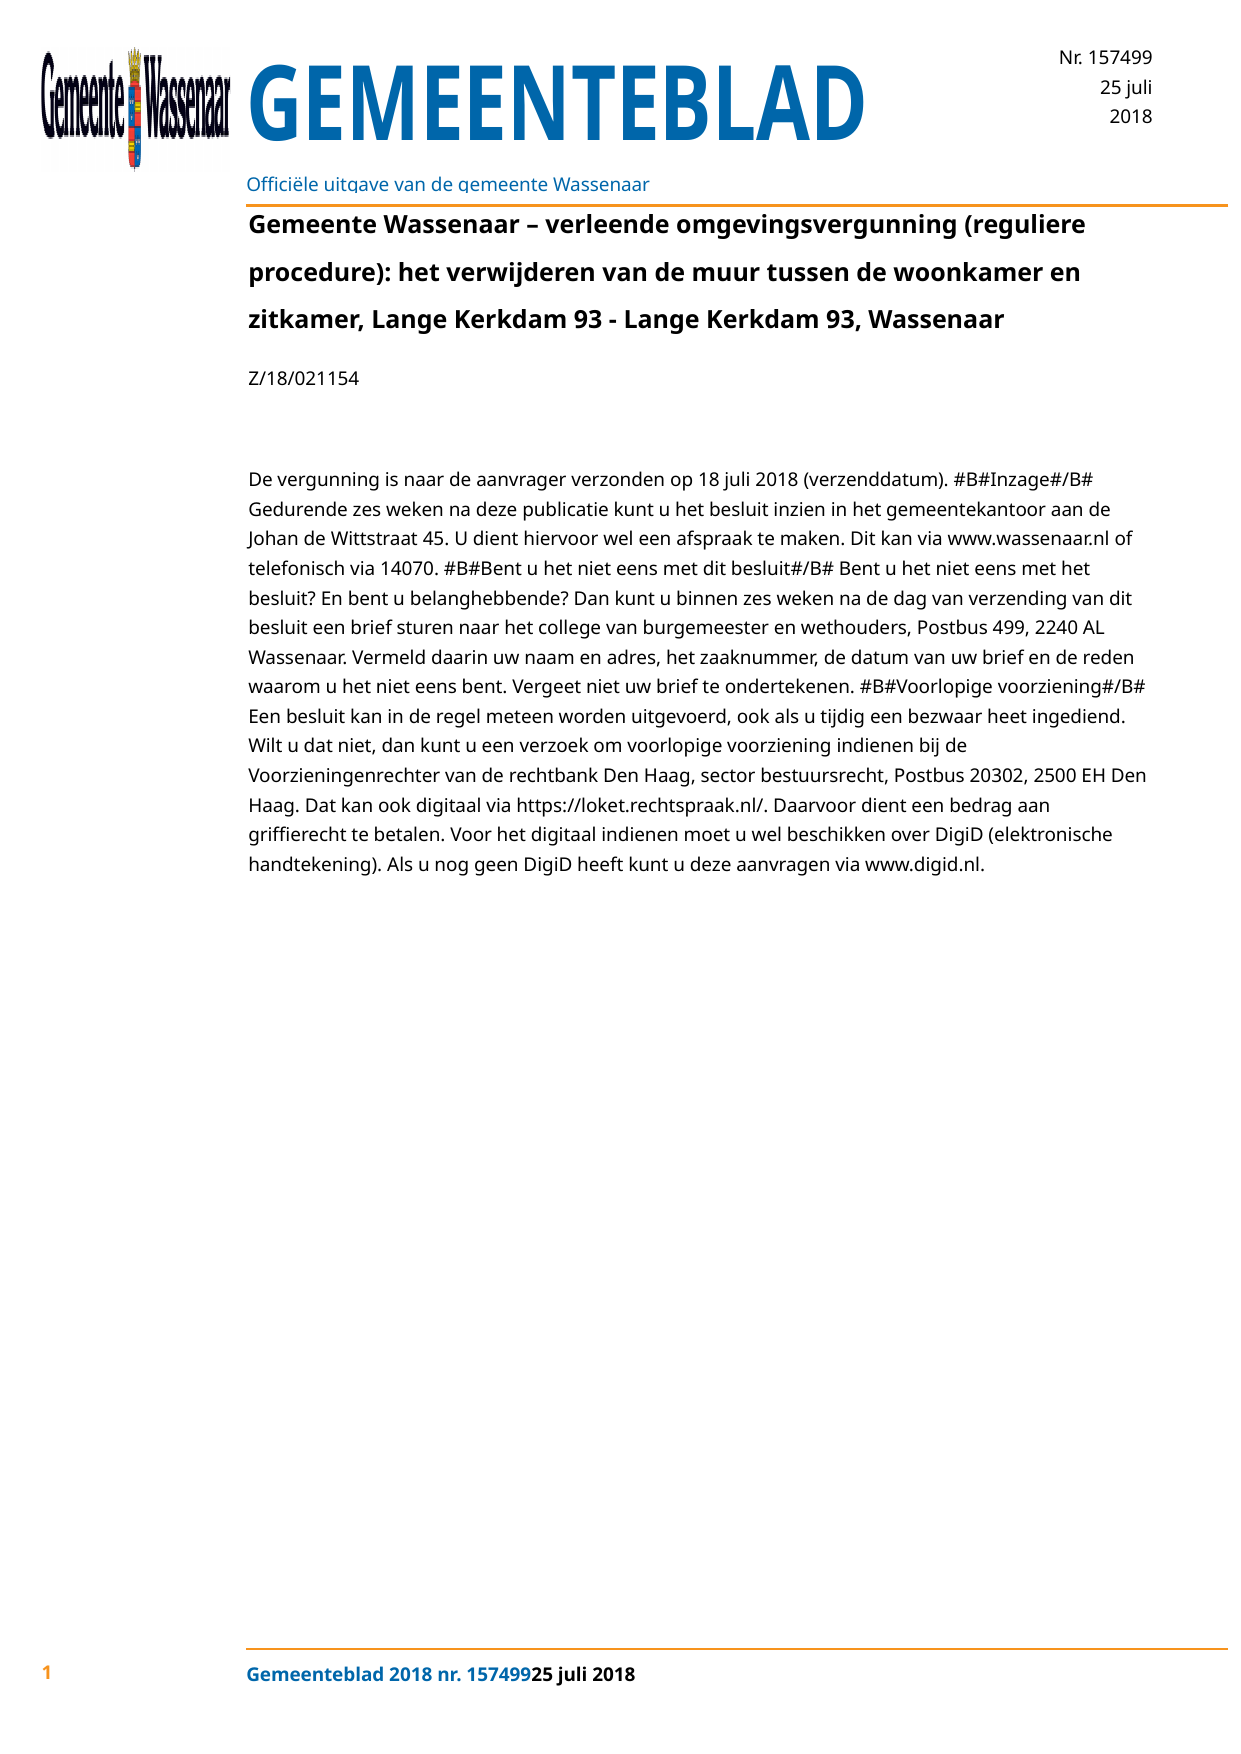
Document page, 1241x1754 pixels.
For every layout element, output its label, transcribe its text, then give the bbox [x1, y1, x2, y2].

text Z/18/021154 [248, 366, 1152, 391]
picture [41, 47, 231, 172]
text Gemeente Wassenaar – verleende omgevingsvergunning (reguliere procedure): het verwijderen van de muur tussen de woonkamer en zitkamer, Lange Kerkdam 93 - Lange Kerkdam 93, Wassenaar [248, 207, 1152, 336]
text De vergunning is naar de aanvrager verzonden op 18 juli 2018 (verzenddatum). #B#Inzage#/B# Gedurende zes weken na deze publicatie kunt u het besluit inzien in het gemeentekantoor aan de Johan de Wittstraat 45. U dient hiervoor wel een afspraak te maken. Dit kan via www.wassenaar.nl of telefonisch via 14070. #B#Bent u het niet eens met dit besluit#/B# Bent u het niet eens met het besluit? En bent u belanghebbende? Dan kunt u binnen zes weken na de dag van verzending van dit besluit een brief sturen naar het college van burgemeester en wethouders, Postbus 499, 2240 AL Wassenaar. Vermeld daarin uw naam en adres, het zaaknummer, de datum van uw brief en de reden waarom u het niet eens bent. Vergeet niet uw brief te ondertekenen. #B#Voorlopige voorziening#/B# Een besluit kan in de regel meteen worden uitgevoerd, ook als u tijdig een bezwaar heet ingediend. Wilt u dat niet, dan kunt u een verzoek om voorlopige voorziening indienen bij de Voorzieningenrechter van de rechtbank Den Haag, sector bestuursrecht, Postbus 20302, 2500 EH Den Haag. Dat kan ook digitaal via https://loket.rechtspraak.nl/. Daarvoor dient een bedrag aan griffierecht te betalen. Voor het digitaal indienen moet u wel beschikken over DigiD (elektronische handtekening). Als u nog geen DigiD heeft kunt u deze aanvragen via www.digid.nl. [248, 466, 1152, 877]
